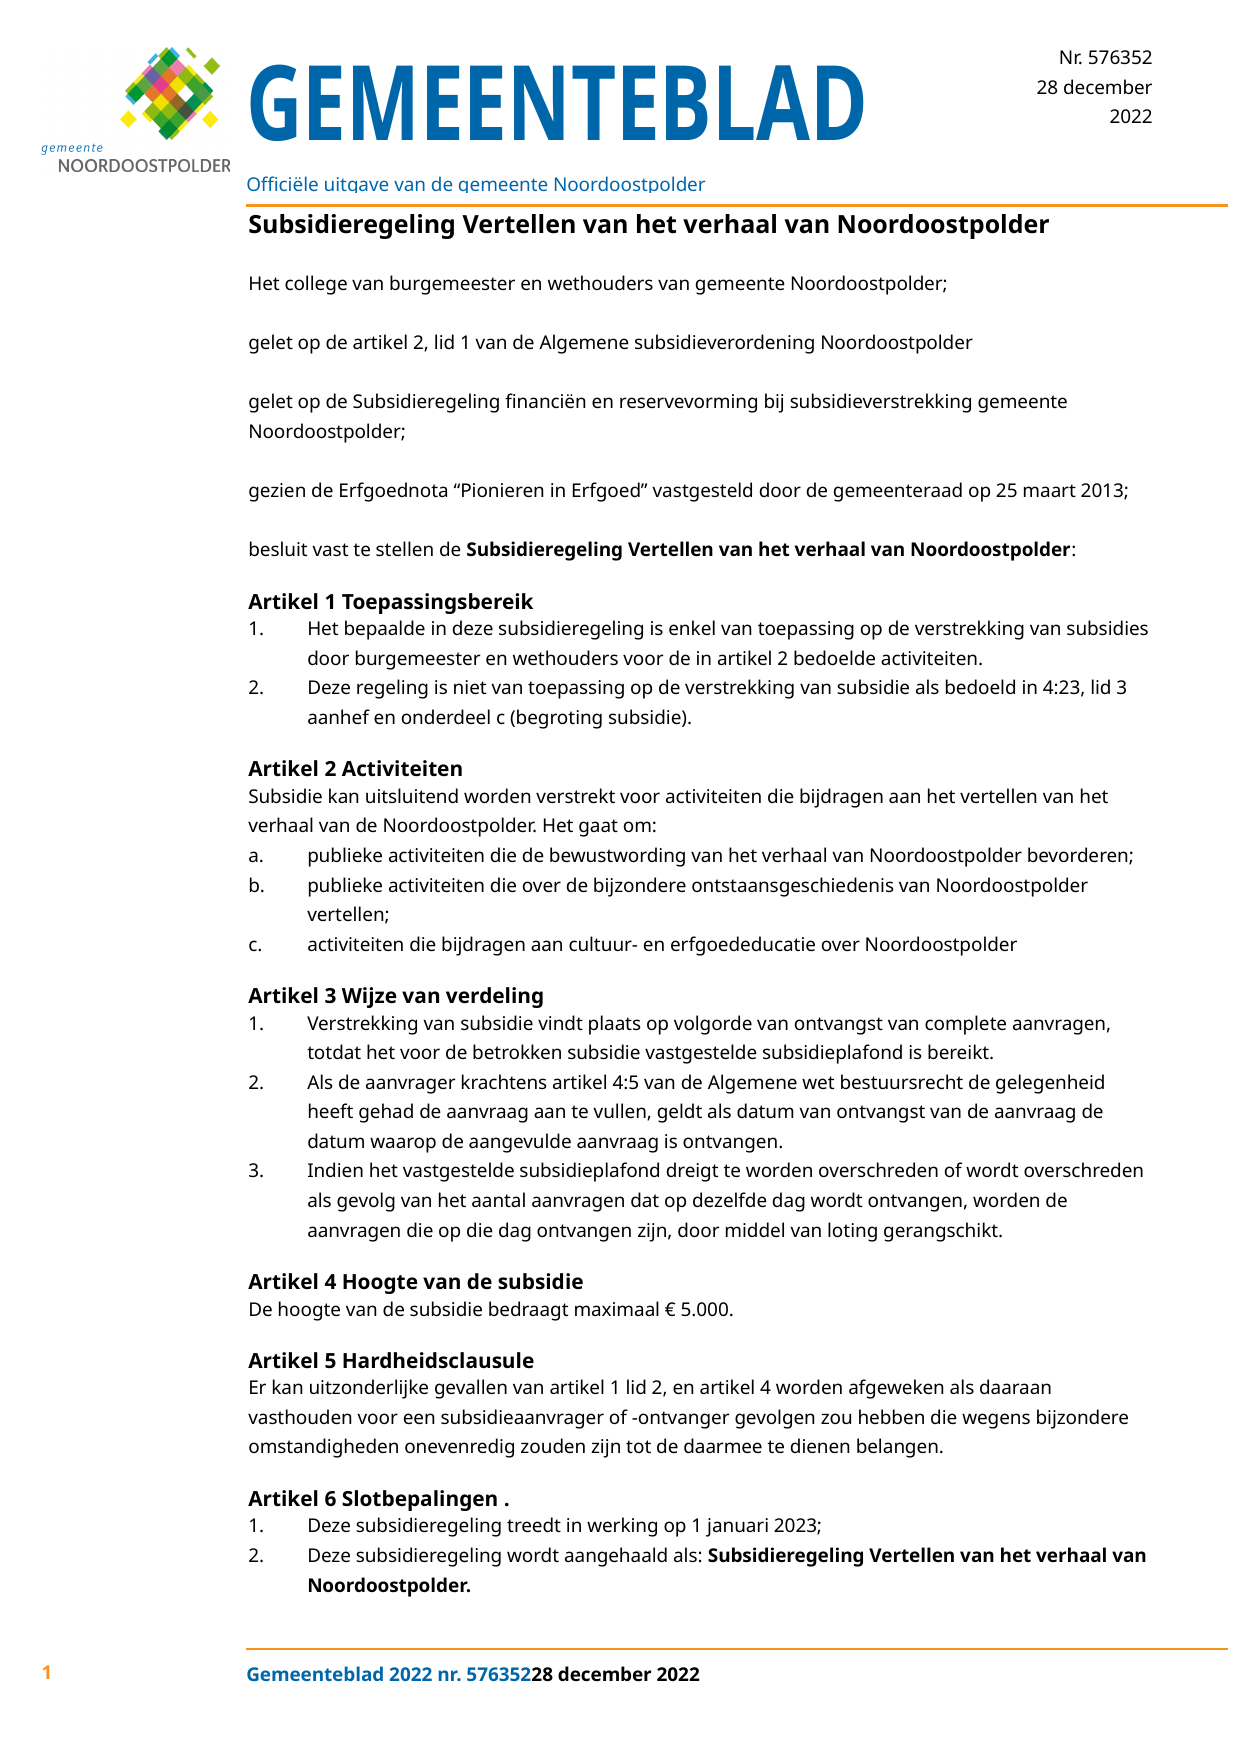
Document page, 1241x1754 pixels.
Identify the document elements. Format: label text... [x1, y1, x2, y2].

text Artikel 2 Activiteiten [248, 754, 1152, 783]
text Artikel 5 Hardheidsclausule [248, 1346, 1152, 1374]
picture [41, 47, 231, 172]
text Artikel 3 Wijze van verdeling [248, 981, 1152, 1010]
list Deze regeling is niet van toepassing op de verstrekking van subsidie als bedoeld in 4:23, lid 3 aanhef en onderdeel c (begroting subsidie). [248, 674, 1152, 730]
text gelet op de artikel 2, lid 1 van de Algemene subsidieverordening Noordoostpolder [248, 329, 1152, 355]
text Artikel 6 Slotbepalingen . [248, 1484, 1152, 1513]
list publieke activiteiten die over de bijzondere ontstaansgeschiedenis van Noordoostpolder vertellen; [248, 872, 1152, 927]
text Artikel 4 Hoogte van de subsidie [248, 1267, 1152, 1296]
text De hoogte van de subsidie bedraagt maximaal € 5.000. [248, 1296, 1152, 1321]
list Deze subsidieregeling treedt in werking op 1 januari 2023; [248, 1513, 1152, 1538]
list Verstrekking van subsidie vindt plaats op volgorde van ontvangst van complete aanvragen, totdat het voor de betrokken subsidie vastgestelde subsidieplafond is bereikt. [248, 1010, 1152, 1065]
text Het college van burgemeester en wethouders van gemeente Noordoostpolder; [248, 270, 1152, 296]
list Indien het vastgestelde subsidieplafond dreigt te worden overschreden of wordt overschreden als gevolg van het aantal aanvragen dat op dezelfde dag wordt ontvangen, worden de aanvragen die op die dag ontvangen zijn, door middel van loting gerangschikt. [248, 1158, 1152, 1243]
text besluit vast te stellen de Subsidieregeling Vertellen van het verhaal van Noordoostpolder: [248, 537, 1152, 562]
text Artikel 1 Toepassingsbereik [248, 587, 1152, 615]
text Er kan uitzonderlijke gevallen van artikel 1 lid 2, en artikel 4 worden afgeweken als daaraan vasthouden voor een subsidieaanvrager of -ontvanger gevolgen zou hebben die wegens bijzondere omstandigheden onevenredig zouden zijn tot de daarmee te dienen belangen. [248, 1374, 1152, 1459]
list Als de aanvrager krachtens artikel 4:5 van de Algemene wet bestuursrecht de gelegenheid heeft gehad de aanvraag aan te vullen, geldt als datum van ontvangst van de aanvraag de datum waarop de aangevulde aanvraag is ontvangen. [248, 1069, 1152, 1154]
list publieke activiteiten die de bewustwording van het verhaal van Noordoostpolder bevorderen; [248, 842, 1152, 868]
list activiteiten die bijdragen aan cultuur- en erfgoededucatie over Noordoostpolder [248, 931, 1152, 957]
text gezien de Erfgoednota “Pionieren in Erfgoed” vastgesteld door de gemeenteraad op 25 maart 2013; [248, 477, 1152, 503]
text gelet op de Subsidieregeling financiën en reservevorming bij subsidieverstrekking gemeente Noordoostpolder; [248, 389, 1152, 444]
list Het bepaalde in deze subsidieregeling is enkel van toepassing op de verstrekking van subsidies door burgemeester en wethouders voor de in artikel 2 bedoelde activiteiten. [248, 615, 1152, 671]
list Deze subsidieregeling wordt aangehaald als: Subsidieregeling Vertellen van het verhaal van Noordoostpolder. [248, 1542, 1152, 1597]
text Subsidie kan uitsluitend worden verstrekt voor activiteiten die bijdragen aan het vertellen van het verhaal van de Noordoostpolder. Het gaat om: [248, 783, 1152, 838]
text Subsidieregeling Vertellen van het verhaal van Noordoostpolder [248, 207, 1152, 241]
